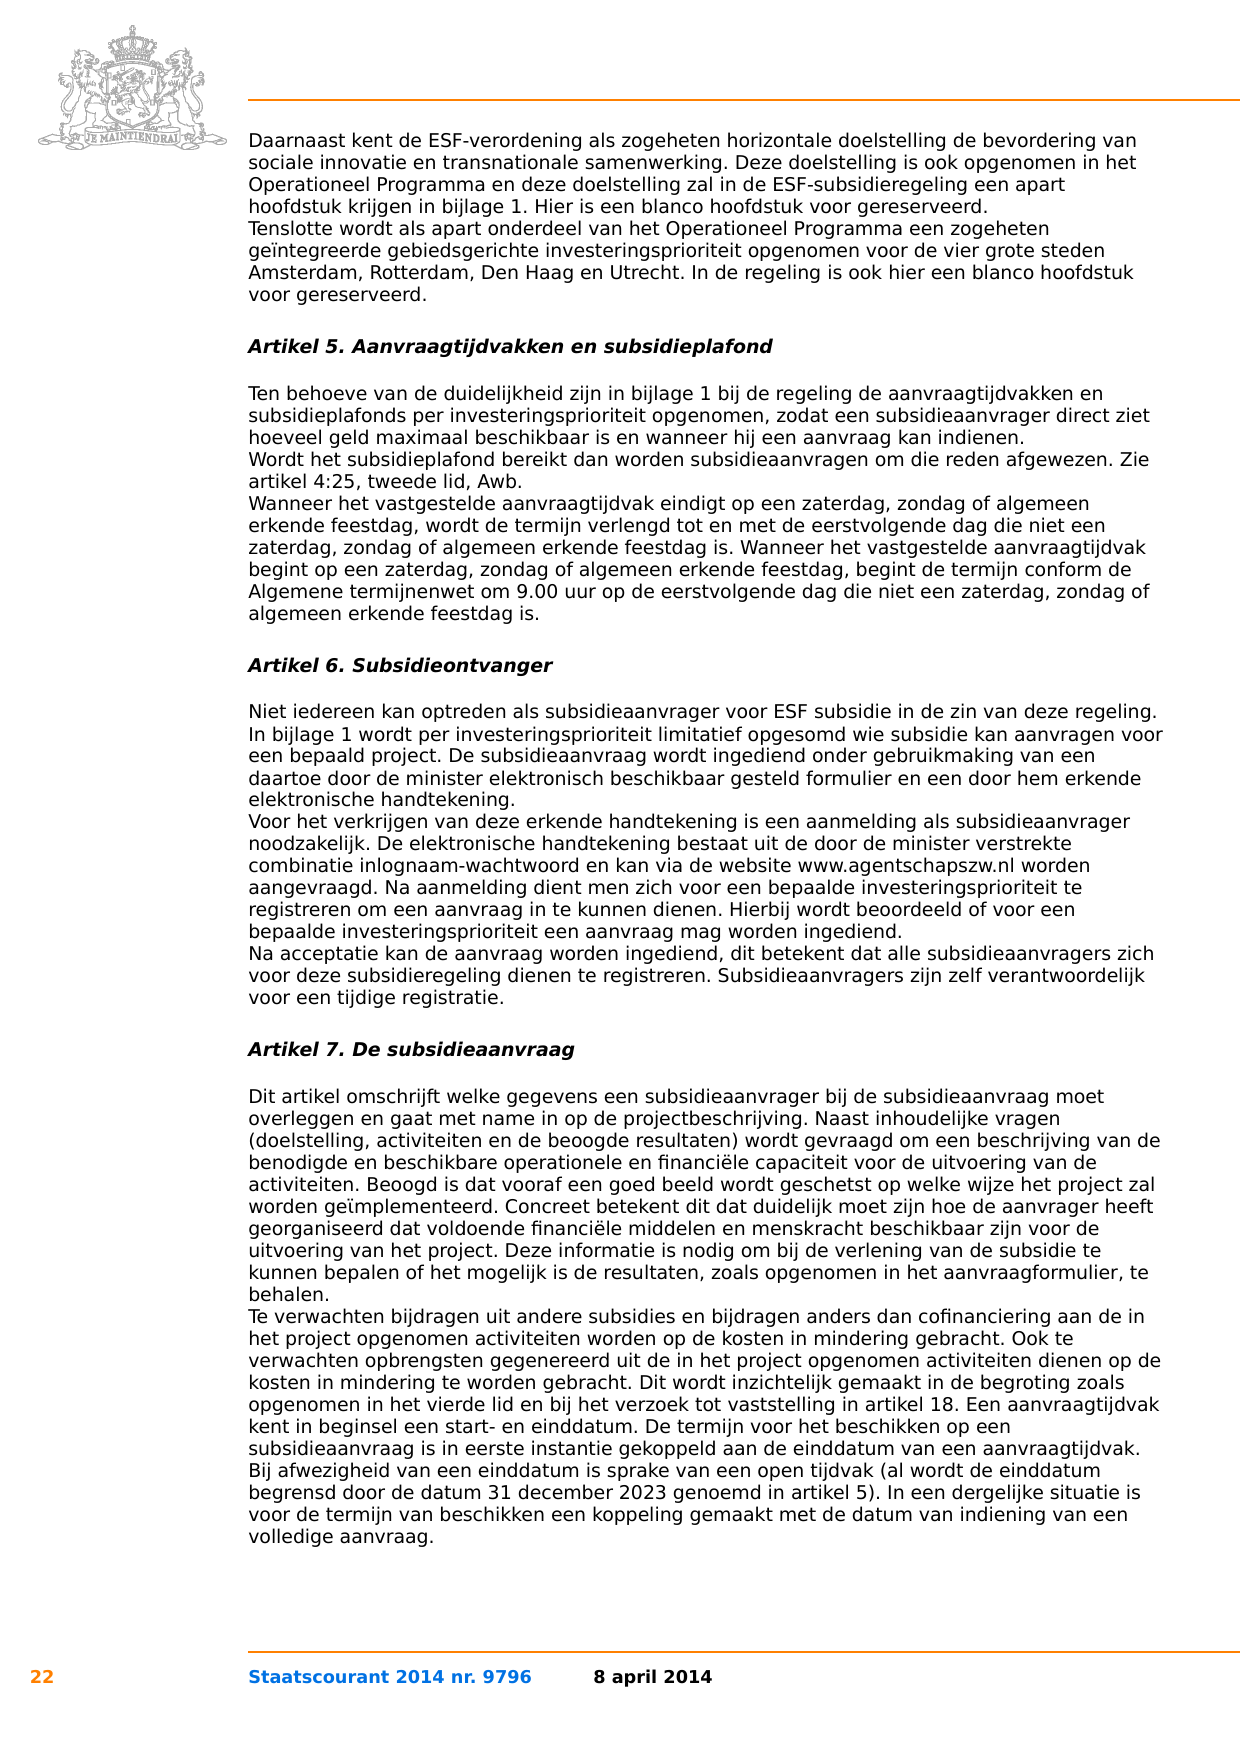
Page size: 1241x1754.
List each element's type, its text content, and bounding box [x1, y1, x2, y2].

text Voor het verkrijgen van deze erkende handtekening is een aanmelding als subsidieaanvrager noodzakelijk. De elektronische handtekening bestaat uit de door de minister verstrekte combinatie inlognaam-wachtwoord en kan via de website www.agentschapszw.nl worden aangevraagd. Na aanmelding dient men zich voor een bepaalde investeringsprioriteit te registreren om een aanvraag in te kunnen dienen. Hierbij wordt beoordeeld of voor een bepaalde investeringsprioriteit een aanvraag mag worden ingediend. [248, 811, 1163, 943]
text Na acceptatie kan de aanvraag worden ingediend, dit betekent dat alle subsidieaanvragers zich voor deze subsidieregeling dienen te registreren. Subsidieaanvragers zijn zelf verantwoordelijk voor een tijdige registratie. [248, 943, 1163, 1009]
text Daarnaast kent de ESF-verordening als zogeheten horizontale doelstelling de bevordering van sociale innovatie en transnationale samenwerking. Deze doelstelling is ook opgenomen in het Operationeel Programma en deze doelstelling zal in de ESF-subsidieregeling een apart hoofdstuk krijgen in bijlage 1. Hier is een blanco hoofdstuk voor gereserveerd. [248, 130, 1163, 218]
text Te verwachten bijdragen uit andere subsidies en bijdragen anders dan cofinanciering aan de in het project opgenomen activiteiten worden op de kosten in mindering gebracht. Ook te verwachten opbrengsten gegenereerd uit de in het project opgenomen activiteiten dienen op de kosten in mindering te worden gebracht. Dit wordt inzichtelijk gemaakt in de begroting zoals opgenomen in het vierde lid en bij het verzoek tot vaststelling in artikel 18. Een aanvraagtijdvak kent in beginsel een start- en einddatum. De termijn voor het beschikken op een subsidieaanvraag is in eerste instantie gekoppeld aan de einddatum van een aanvraagtijdvak. Bij afwezigheid van een einddatum is sprake van een open tijdvak (al wordt de einddatum begrensd door de datum 31 december 2023 genoemd in artikel 5). In een dergelijke situatie is voor de termijn van beschikken een koppeling gemaakt met de datum van indiening van een volledige aanvraag. [248, 1306, 1163, 1548]
picture [38, 25, 227, 150]
text Ten behoeve van de duidelijkheid zijn in bijlage 1 bij de regeling de aanvraagtijdvakken en subsidieplafonds per investeringsprioriteit opgenomen, zodat een subsidieaanvrager direct ziet hoeveel geld maximaal beschikbaar is en wanneer hij een aanvraag kan indienen. [248, 383, 1163, 449]
text Tenslotte wordt als apart onderdeel van het Operationeel Programma een zogeheten geïntegreerde gebiedsgerichte investeringsprioriteit opgenomen voor de vier grote steden Amsterdam, Rotterdam, Den Haag en Utrecht. In de regeling is ook hier een blanco hoofdstuk voor gereserveerd. [248, 218, 1163, 306]
text Wordt het subsidieplafond bereikt dan worden subsidieaanvragen om die reden afgewezen. Zie artikel 4:25, tweede lid, Awb. [248, 449, 1163, 493]
text Niet iedereen kan optreden als subsidieaanvrager voor ESF subsidie in de zin van deze regeling. In bijlage 1 wordt per investeringsprioriteit limitatief opgesomd wie subsidie kan aanvragen voor een bepaald project. De subsidieaanvraag wordt ingediend onder gebruikmaking van een daartoe door de minister elektronisch beschikbaar gesteld formulier en een door hem erkende elektronische handtekening. [248, 701, 1163, 811]
text Wanneer het vastgestelde aanvraagtijdvak eindigt op een zaterdag, zondag of algemeen erkende feestdag, wordt de termijn verlengd tot en met de eerstvolgende dag die niet een zaterdag, zondag of algemeen erkende feestdag is. Wanneer het vastgestelde aanvraagtijdvak begint op een zaterdag, zondag of algemeen erkende feestdag, begint de termijn conform de Algemene termijnenwet om 9.00 uur op de eerstvolgende dag die niet een zaterdag, zondag of algemeen erkende feestdag is. [248, 493, 1163, 624]
text Dit artikel omschrijft welke gegevens een subsidieaanvrager bij de subsidieaanvraag moet overleggen en gaat met name in op de projectbeschrijving. Naast inhoudelijke vragen (doelstelling, activiteiten en de beoogde resultaten) wordt gevraagd om een beschrijving van de benodigde en beschikbare operationele en financiële capaciteit voor de uitvoering van de activiteiten. Beoogd is dat vooraf een goed beeld wordt geschetst op welke wijze het project zal worden geϊmplementeerd. Concreet betekent dit dat duidelijk moet zijn hoe de aanvrager heeft georganiseerd dat voldoende financiële middelen en menskracht beschikbaar zijn voor de uitvoering van het project. Deze informatie is nodig om bij de verlening van de subsidie te kunnen bepalen of het mogelijk is de resultaten, zoals opgenomen in het aanvraagformulier, te behalen. [248, 1086, 1163, 1306]
subtitle Artikel 7. De subsidieaanvraag [248, 1039, 1163, 1061]
subtitle Artikel 6. Subsidieontvanger [248, 654, 1163, 676]
subtitle Artikel 5. Aanvraagtijdvakken en subsidieplafond [248, 336, 1163, 358]
